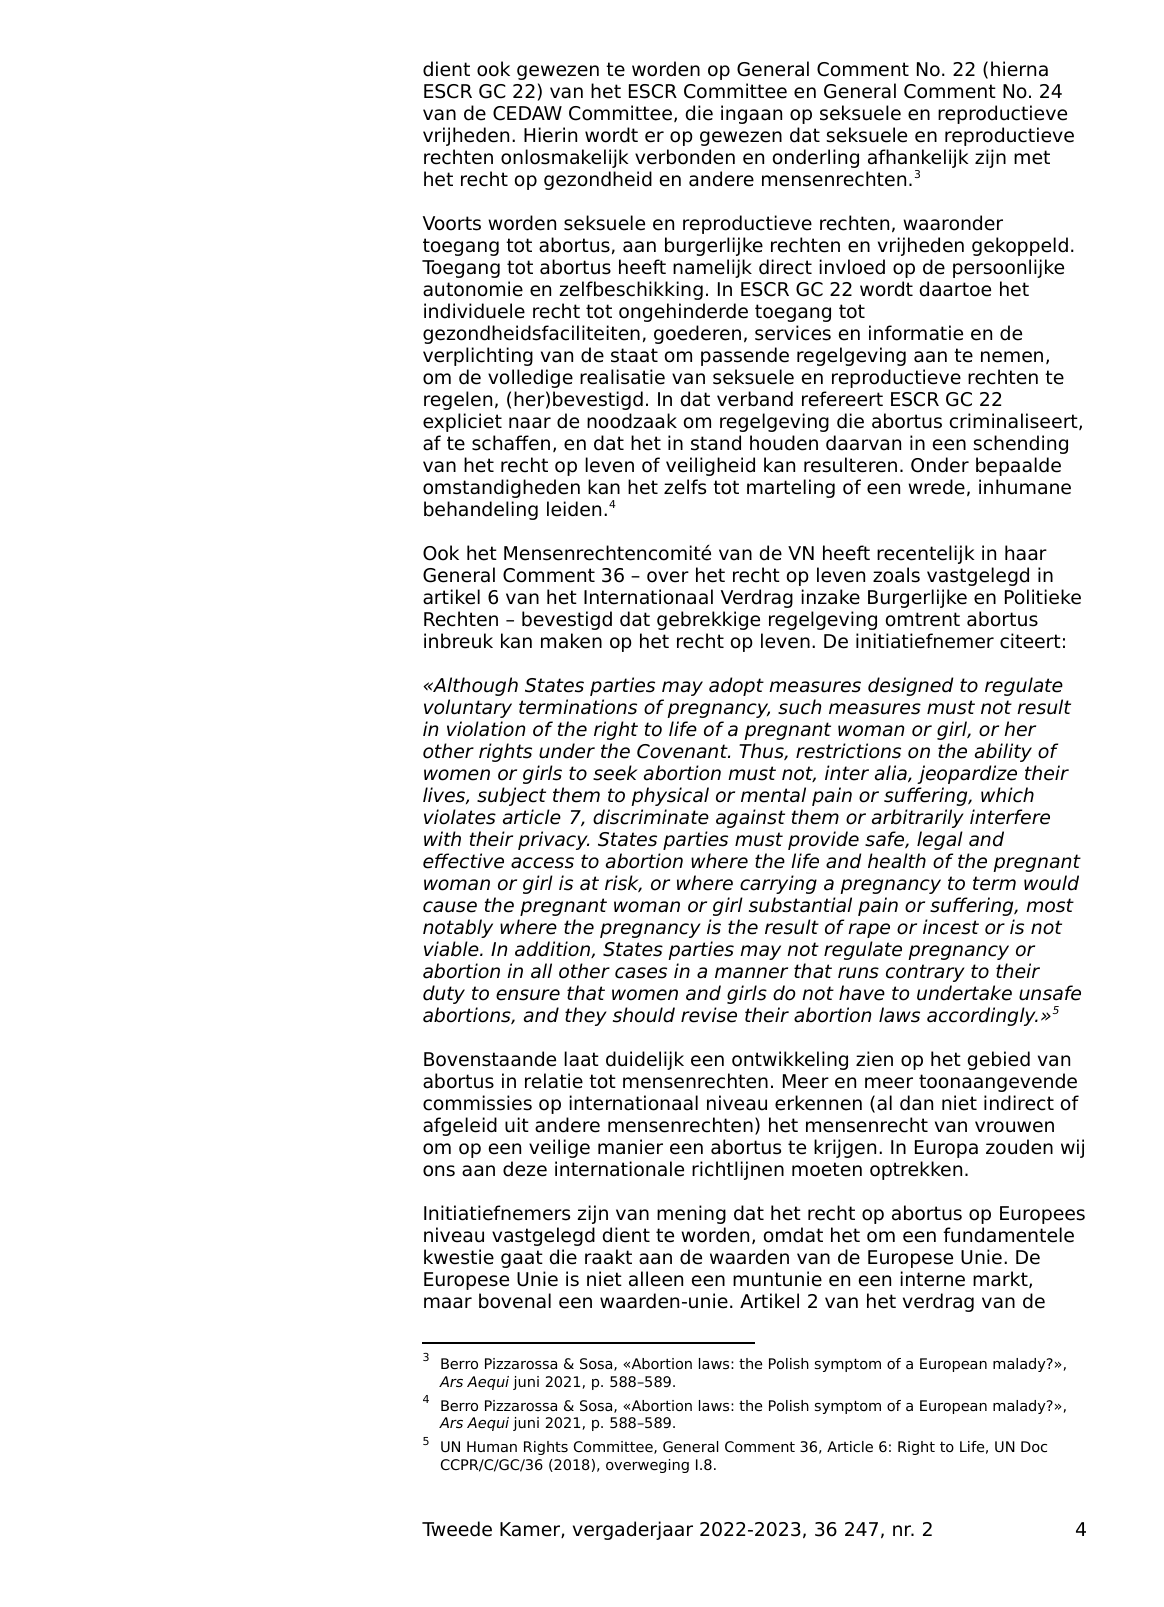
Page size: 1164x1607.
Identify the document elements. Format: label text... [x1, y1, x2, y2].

text «Although States parties may adopt measures designed to regulate voluntary terminations of pregnancy, such measures must not result in violation of the right to life of a pregnant woman or girl, or her other rights under the Covenant. Thus, restrictions on the ability of women or girls to seek abortion must not, inter alia, jeopardize their lives, subject them to physical or mental pain or suffering, which violates article 7, discriminate against them or arbitrarily interfere with their privacy. States parties must provide safe, legal and effective access to abortion where the life and health of the pregnant woman or girl is at risk, or where carrying a pregnancy to term would cause the pregnant woman or girl substantial pain or suffering, most notably where the pregnancy is the result of rape or incest or is not viable. In addition, States parties may not regulate pregnancy or abortion in all other cases in a manner that runs contrary to their duty to ensure that women and girls do not have to undertake unsafe abortions, and they should revise their abortion laws accordingly.» [422, 675, 1087, 1027]
text Ook het Mensenrechtencomité van de VN heeft recentelijk in haar General Comment 36 – over het recht op leven zoals vastgelegd in artikel 6 van het Internationaal Verdrag inzake Burgerlijke en Politieke Rechten – bevestigd dat gebrekkige regelgeving omtrent abortus inbreuk kan maken op het recht op leven. De initiatiefnemer citeert: [422, 543, 1087, 653]
text UN Human Rights Committee, General Comment 36, Article 6: Right to Life, UN Doc CCPR/C/GC/36 (2018), overweging I.8. [422, 1435, 1087, 1474]
text Berro Pizzarossa & Sosa, «Abortion laws: the Polish symptom of a European malady?», Ars Aequi juni 2021, p. 588–589. [422, 1352, 1087, 1391]
text Voorts worden seksuele en reproductieve rechten, waaronder toegang tot abortus, aan burgerlijke rechten en vrijheden gekoppeld. Toegang tot abortus heeft namelijk direct invloed op de persoonlijke autonomie en zelfbeschikking. In ESCR GC 22 wordt daartoe het individuele recht tot ongehinderde toegang tot gezondheidsfaciliteiten, goederen, services en informatie en de verplichting van de staat om passende regelgeving aan te nemen, om de volledige realisatie van seksuele en reproductieve rechten te regelen, (her)bevestigd. In dat verband refereert ESCR GC 22 expliciet naar de noodzaak om regelgeving die abortus criminaliseert, af te schaffen, en dat het in stand houden daarvan in een schending van het recht op leven of veiligheid kan resulteren. Onder bepaalde omstandigheden kan het zelfs tot marteling of een wrede, inhumane behandeling leiden. [422, 213, 1087, 521]
text Berro Pizzarossa & Sosa, «Abortion laws: the Polish symptom of a European malady?», Ars Aequi juni 2021, p. 588–589. [422, 1393, 1087, 1432]
text Initiatiefnemers zijn van mening dat het recht op abortus op Europees niveau vastgelegd dient te worden, omdat het om een fundamentele kwestie gaat die raakt aan de waarden van de Europese Unie. De Europese Unie is niet alleen een muntunie en een interne markt, maar bovenal een waarden-unie. Artikel 2 van het verdrag van de [422, 1203, 1087, 1313]
text dient ook gewezen te worden op General Comment No. 22 (hierna ESCR GC 22) van het ESCR Committee en General Comment No. 24 van de CEDAW Committee, die ingaan op seksuele en reproductieve vrijheden. Hierin wordt er op gewezen dat seksuele en reproductieve rechten onlosmakelijk verbonden en onderling afhankelijk zijn met het recht op gezondheid en andere mensenrechten. [422, 59, 1087, 191]
text Bovenstaande laat duidelijk een ontwikkeling zien op het gebied van abortus in relatie tot mensenrechten. Meer en meer toonaangevende commissies op internationaal niveau erkennen (al dan niet indirect of afgeleid uit andere mensenrechten) het mensenrecht van vrouwen om op een veilige manier een abortus te krijgen. In Europa zouden wij ons aan deze internationale richtlijnen moeten optrekken. [422, 1049, 1087, 1181]
